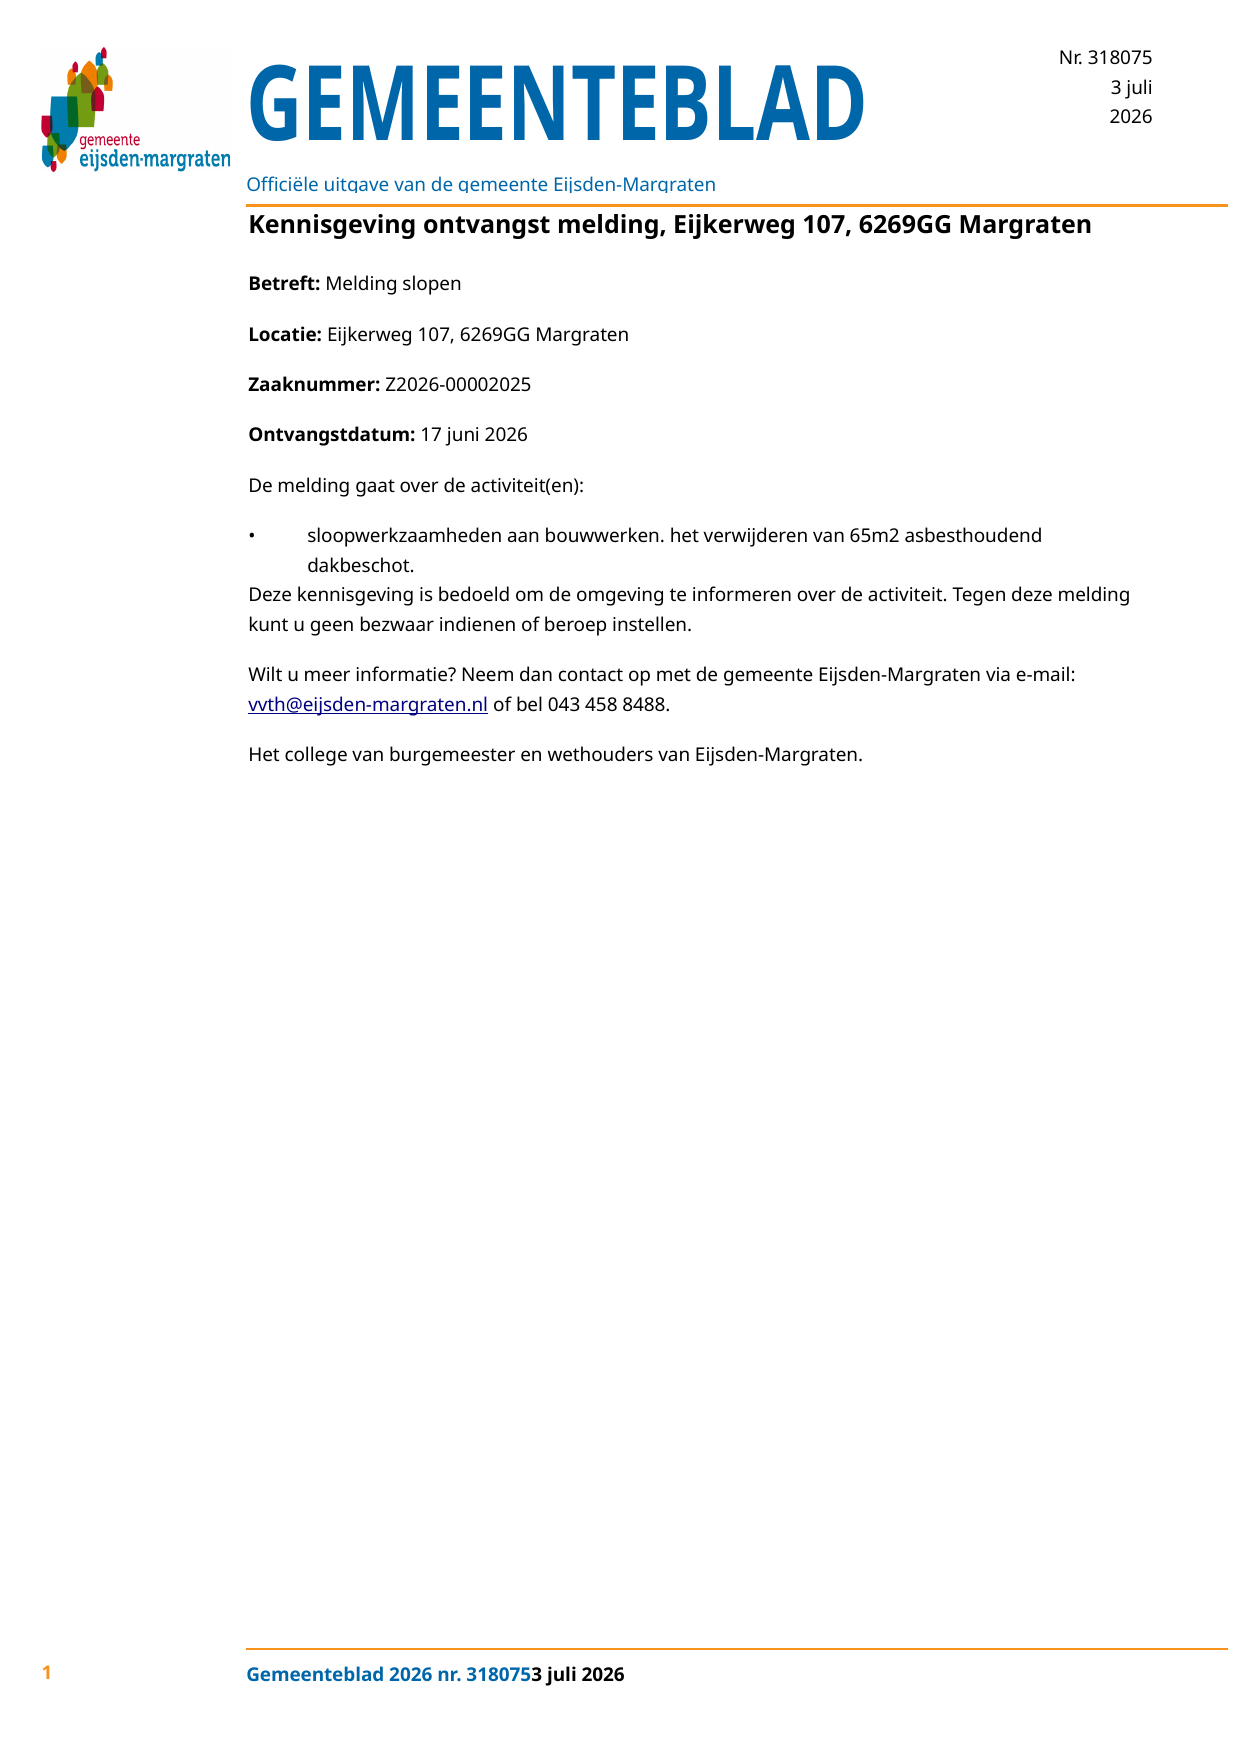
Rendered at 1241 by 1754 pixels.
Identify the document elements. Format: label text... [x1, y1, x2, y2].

text Wilt u meer informatie? Neem dan contact op met de gemeente Eijsden-Margraten via e-mail: vvth@eijsden-margraten.nl of bel 043 458 8488. [248, 662, 1152, 717]
text Zaaknummer: Z2026-00002025 [248, 371, 1152, 397]
text Kennisgeving ontvangst melding, Eijkerweg 107, 6269GG Margraten [248, 207, 1152, 241]
picture [41, 47, 231, 172]
text Ontvangstdatum: 17 juni 2026 [248, 422, 1152, 447]
list sloopwerkzaamheden aan bouwwerken. het verwijderen van 65m2 asbesthoudend dakbeschot. [248, 522, 1152, 578]
text Het college van burgemeester en wethouders van Eijsden-Margraten. [248, 742, 1152, 767]
text De melding gaat over de activiteit(en): [248, 472, 1152, 498]
text Betreft: Melding slopen [248, 270, 1152, 296]
text Locatie: Eijkerweg 107, 6269GG Margraten [248, 321, 1152, 346]
text Deze kennisgeving is bedoeld om de omgeving te informeren over de activiteit. Tegen deze melding kunt u geen bezwaar indienen of beroep instellen. [248, 582, 1152, 637]
